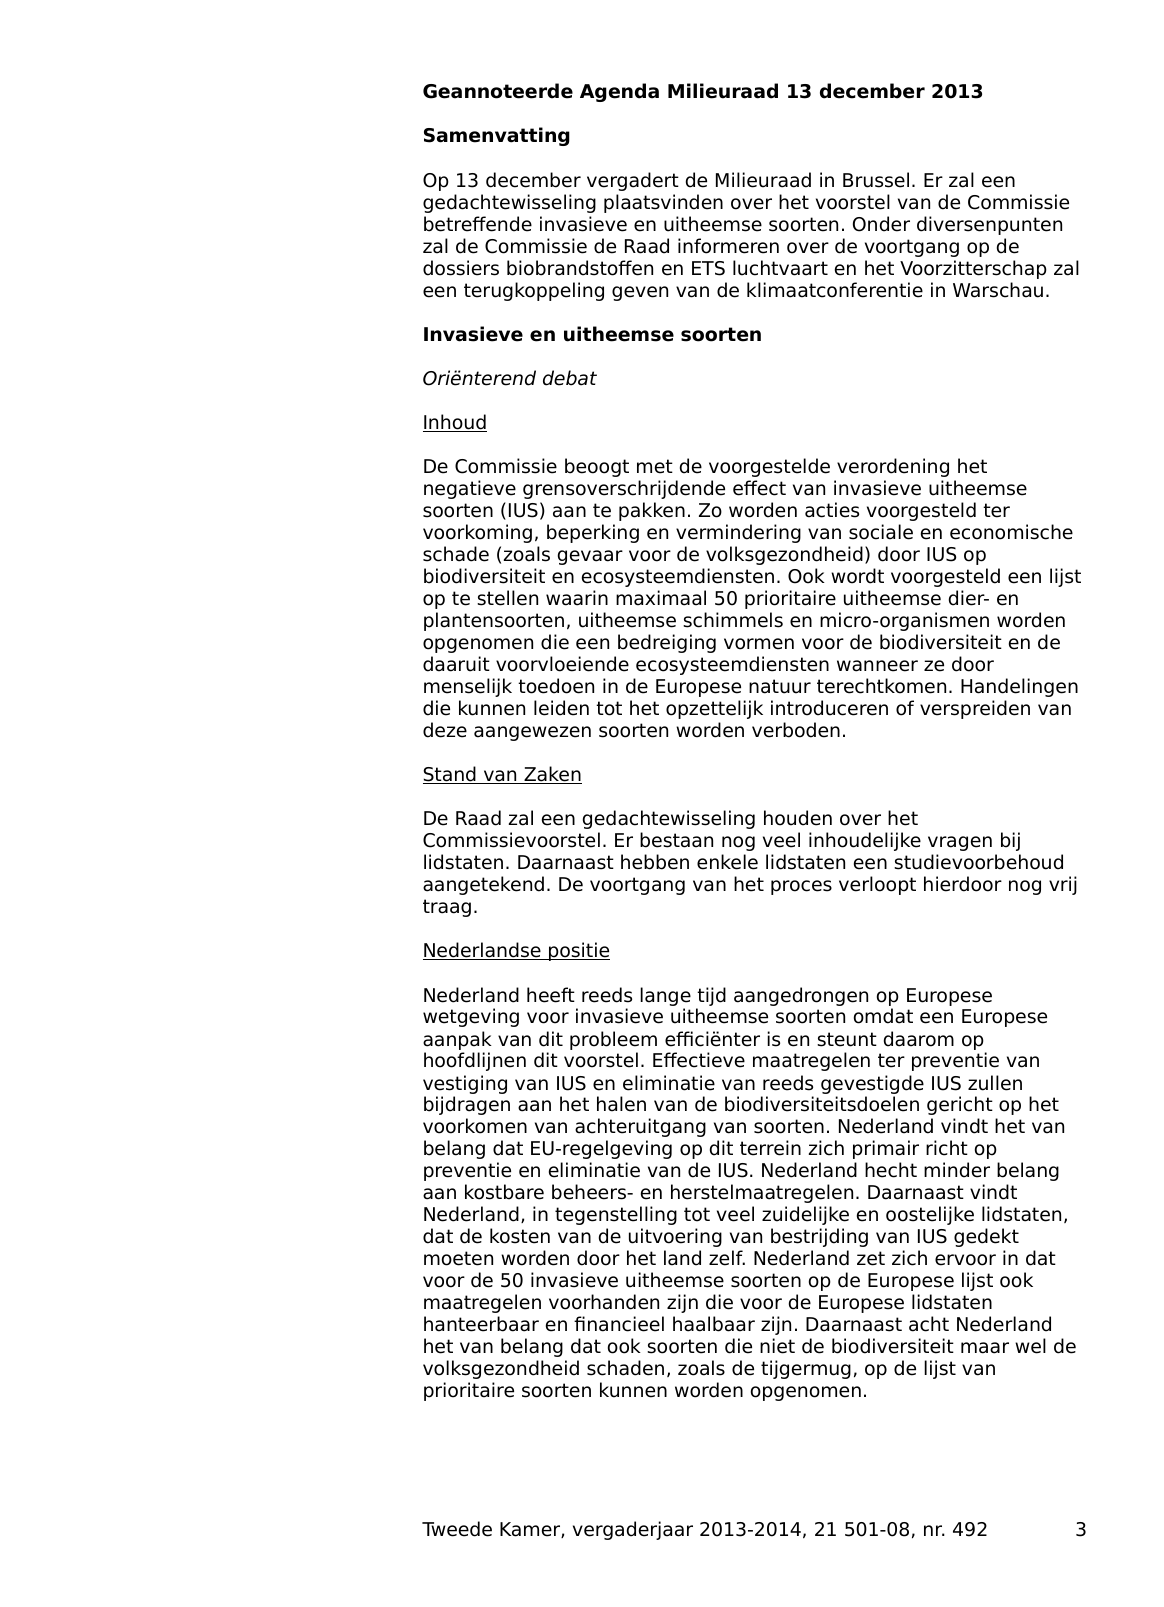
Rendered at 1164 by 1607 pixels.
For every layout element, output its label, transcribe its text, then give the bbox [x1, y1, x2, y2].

subtitle Inhoud [422, 412, 1087, 434]
text Op 13 december vergadert de Milieuraad in Brussel. Er zal een gedachtewisseling plaatsvinden over het voorstel van de Commissie betreffende invasieve en uitheemse soorten. Onder diversenpunten zal de Commissie de Raad informeren over de voortgang op de dossiers biobrandstoffen en ETS luchtvaart en het Voorzitterschap zal een terugkoppeling geven van de klimaatconferentie in Warschau. [422, 169, 1087, 301]
subtitle Stand van Zaken [422, 764, 1087, 786]
subtitle Samenvatting [422, 125, 1087, 147]
subtitle Geannoteerde Agenda Milieuraad 13 december 2013 [422, 81, 1087, 103]
subtitle Oriënterend debat [422, 368, 1087, 390]
subtitle Invasieve en uitheemse soorten [422, 324, 1087, 346]
subtitle Nederlandse positie [422, 940, 1087, 962]
text Nederland heeft reeds lange tijd aangedrongen op Europese wetgeving voor invasieve uitheemse soorten omdat een Europese aanpak van dit probleem efficiënter is en steunt daarom op hoofdlijnen dit voorstel. Effectieve maatregelen ter preventie van vestiging van IUS en eliminatie van reeds gevestigde IUS zullen bijdragen aan het halen van de biodiversiteitsdoelen gericht op het voorkomen van achteruitgang van soorten. Nederland vindt het van belang dat EU-regelgeving op dit terrein zich primair richt op preventie en eliminatie van de IUS. Nederland hecht minder belang aan kostbare beheers- en herstelmaatregelen. Daarnaast vindt Nederland, in tegenstelling tot veel zuidelijke en oostelijke lidstaten, dat de kosten van de uitvoering van bestrijding van IUS gedekt moeten worden door het land zelf. Nederland zet zich ervoor in dat voor de 50 invasieve uitheemse soorten op de Europese lijst ook maatregelen voorhanden zijn die voor de Europese lidstaten hanteerbaar en financieel haalbaar zijn. Daarnaast acht Nederland het van belang dat ook soorten die niet de biodiversiteit maar wel de volksgezondheid schaden, zoals de tijgermug, op de lijst van prioritaire soorten kunnen worden opgenomen. [422, 984, 1087, 1402]
text De Commissie beoogt met de voorgestelde verordening het negatieve grensoverschrijdende effect van invasieve uitheemse soorten (IUS) aan te pakken. Zo worden acties voorgesteld ter voorkoming, beperking en vermindering van sociale en economische schade (zoals gevaar voor de volksgezondheid) door IUS op biodiversiteit en ecosysteemdiensten. Ook wordt voorgesteld een lijst op te stellen waarin maximaal 50 prioritaire uitheemse dier- en plantensoorten, uitheemse schimmels en micro-organismen worden opgenomen die een bedreiging vormen voor de biodiversiteit en de daaruit voorvloeiende ecosysteemdiensten wanneer ze door menselijk toedoen in de Europese natuur terechtkomen. Handelingen die kunnen leiden tot het opzettelijk introduceren of verspreiden van deze aangewezen soorten worden verboden. [422, 456, 1087, 742]
text De Raad zal een gedachtewisseling houden over het Commissievoorstel. Er bestaan nog veel inhoudelijke vragen bij lidstaten. Daarnaast hebben enkele lidstaten een studievoorbehoud aangetekend. De voortgang van het proces verloopt hierdoor nog vrij traag. [422, 808, 1087, 918]
